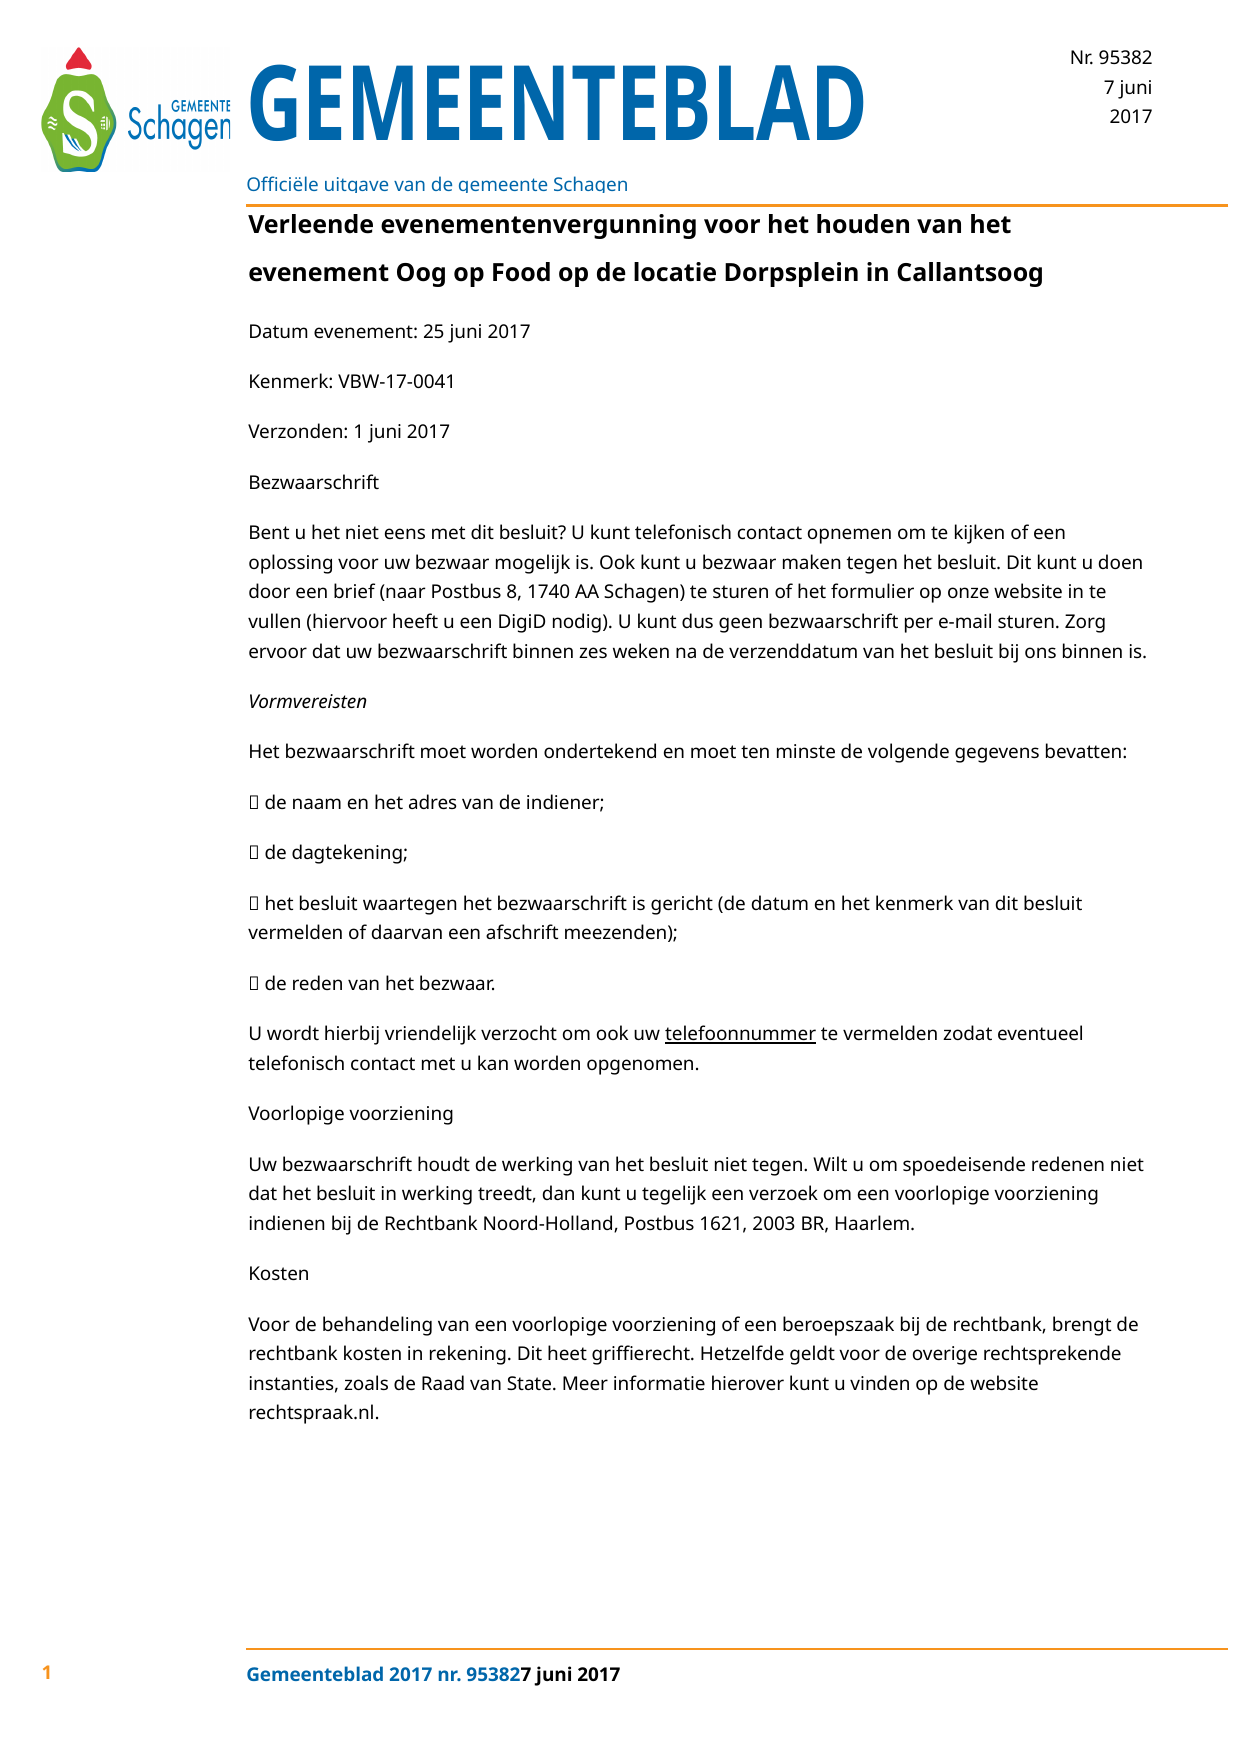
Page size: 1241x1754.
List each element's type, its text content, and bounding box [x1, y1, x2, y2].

text Verzonden: 1 juni 2017 [248, 419, 1152, 444]
text Bent u het niet eens met dit besluit? U kunt telefonisch contact opnemen om te kijken of een oplossing voor uw bezwaar mogelijk is. Ook kunt u bezwaar maken tegen het besluit. Dit kunt u doen door een brief (naar Postbus 8, 1740 AA Schagen) te sturen of het formulier op onze website in te vullen (hiervoor heeft u een DigiD nodig). U kunt dus geen bezwaarschrift per e-mail sturen. Zorg ervoor dat uw bezwaarschrift binnen zes weken na de verzenddatum van het besluit bij ons binnen is. [248, 519, 1152, 664]
text Voor de behandeling van een voorlopige voorziening of een beroepszaak bij de rechtbank, brengt de rechtbank kosten in rekening. Dit heet griffierecht. Hetzelfde geldt voor de overige rechtsprekende instanties, zoals de Raad van State. Meer informatie hierover kunt u vinden op de website rechtspraak.nl. [248, 1311, 1152, 1425]
text Uw bezwaarschrift houdt de werking van het besluit niet tegen. Wilt u om spoedeisende redenen niet dat het besluit in werking treedt, dan kunt u tegelijk een verzoek om een voorlopige voorziening indienen bij de Rechtbank Noord-Holland, Postbus 1621, 2003 BR, Haarlem. [248, 1151, 1152, 1236]
text  de dagtekening; [248, 839, 1152, 865]
text U wordt hierbij vriendelijk verzocht om ook uw telefoonnummer te vermelden zodat eventueel telefonisch contact met u kan worden opgenomen. [248, 1020, 1152, 1076]
text Bezwaarschrift [248, 469, 1152, 495]
picture [41, 47, 231, 172]
text Voorlopige voorziening [248, 1100, 1152, 1126]
text  het besluit waartegen het bezwaarschrift is gericht (de datum en het kenmerk van dit besluit vermelden of daarvan een afschrift meezenden); [248, 890, 1152, 945]
text Kenmerk: VBW-17-0041 [248, 368, 1152, 394]
text  de reden van het bezwaar. [248, 970, 1152, 996]
text Datum evenement: 25 juni 2017 [248, 318, 1152, 344]
text Het bezwaarschrift moet worden ondertekend en moet ten minste de volgende gegevens bevatten: [248, 739, 1152, 764]
text Kosten [248, 1260, 1152, 1286]
text Vormvereisten [248, 688, 1152, 714]
text  de naam en het adres van de indiener; [248, 789, 1152, 815]
text Verleende evenementenvergunning voor het houden van het evenement Oog op Food op de locatie Dorpsplein in Callantsoog [248, 207, 1152, 288]
